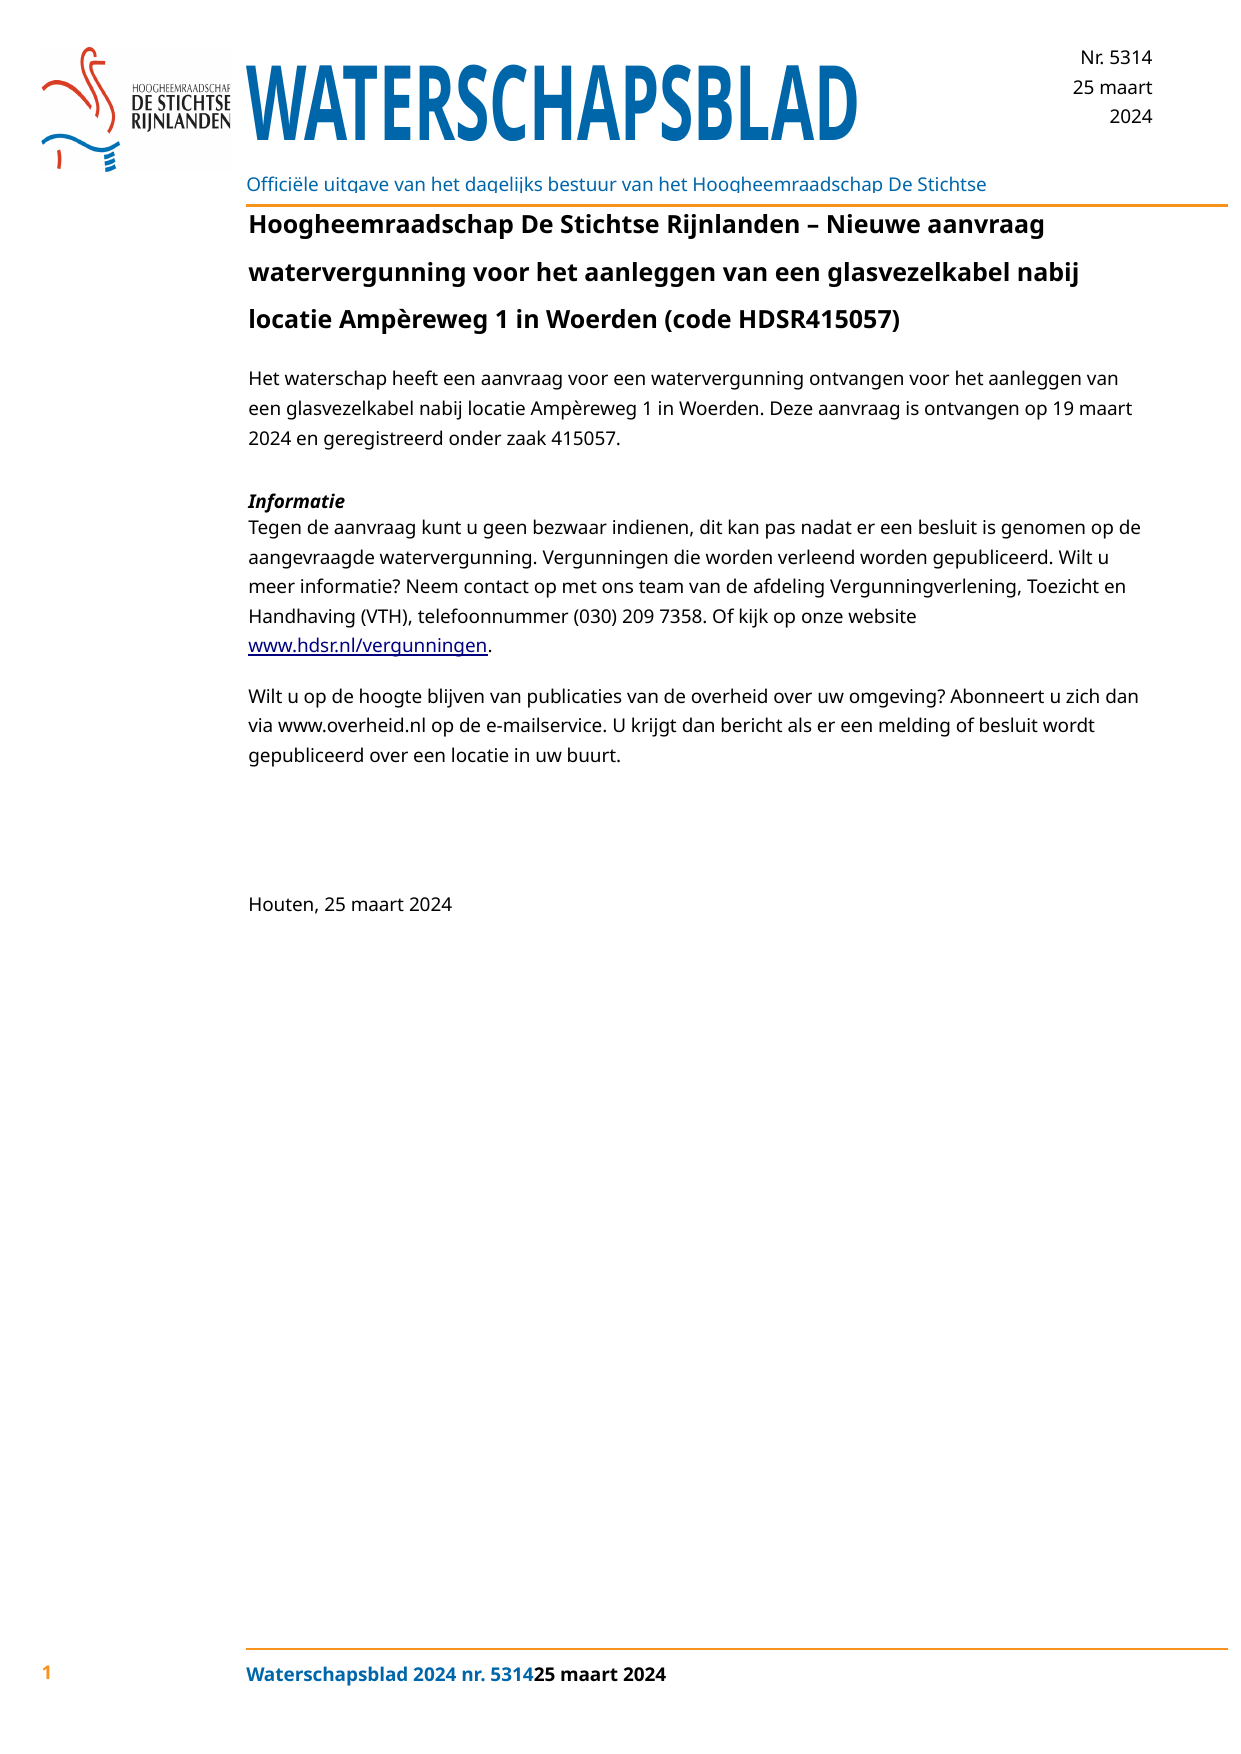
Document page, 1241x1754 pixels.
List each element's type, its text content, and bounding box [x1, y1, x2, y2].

text Tegen de aanvraag kunt u geen bezwaar indienen, dit kan pas nadat er een besluit is genomen op de aangevraagde watervergunning. Vergunningen die worden verleend worden gepubliceerd. Wilt u meer informatie? Neem contact op met ons team van de afdeling Vergunningverlening, Toezicht en Handhaving (VTH), telefoonnummer (030) 209 7358. Of kijk op onze website www.hdsr.nl/vergunningen. [248, 514, 1152, 658]
text Het waterschap heeft een aanvraag voor een watervergunning ontvangen voor het aanleggen van een glasvezelkabel nabij locatie Ampèreweg 1 in Woerden. Deze aanvraag is ontvangen op 19 maart 2024 en geregistreerd onder zaak 415057. [248, 366, 1152, 450]
text Informatie [248, 489, 1152, 514]
text Hoogheemraadschap De Stichtse Rijnlanden – Nieuwe aanvraag watervergunning voor het aanleggen van een glasvezelkabel nabij locatie Ampèreweg 1 in Woerden (code HDSR415057) [248, 207, 1152, 336]
text Houten, 25 maart 2024 [248, 891, 1152, 917]
picture [41, 47, 231, 172]
text Wilt u op de hoogte blijven van publicaties van de overheid over uw omgeving? Abonneert u zich dan via www.overheid.nl op de e-mailservice. U krijgt dan bericht als er een melding of besluit wordt gepubliceerd over een locatie in uw buurt. [248, 683, 1152, 768]
